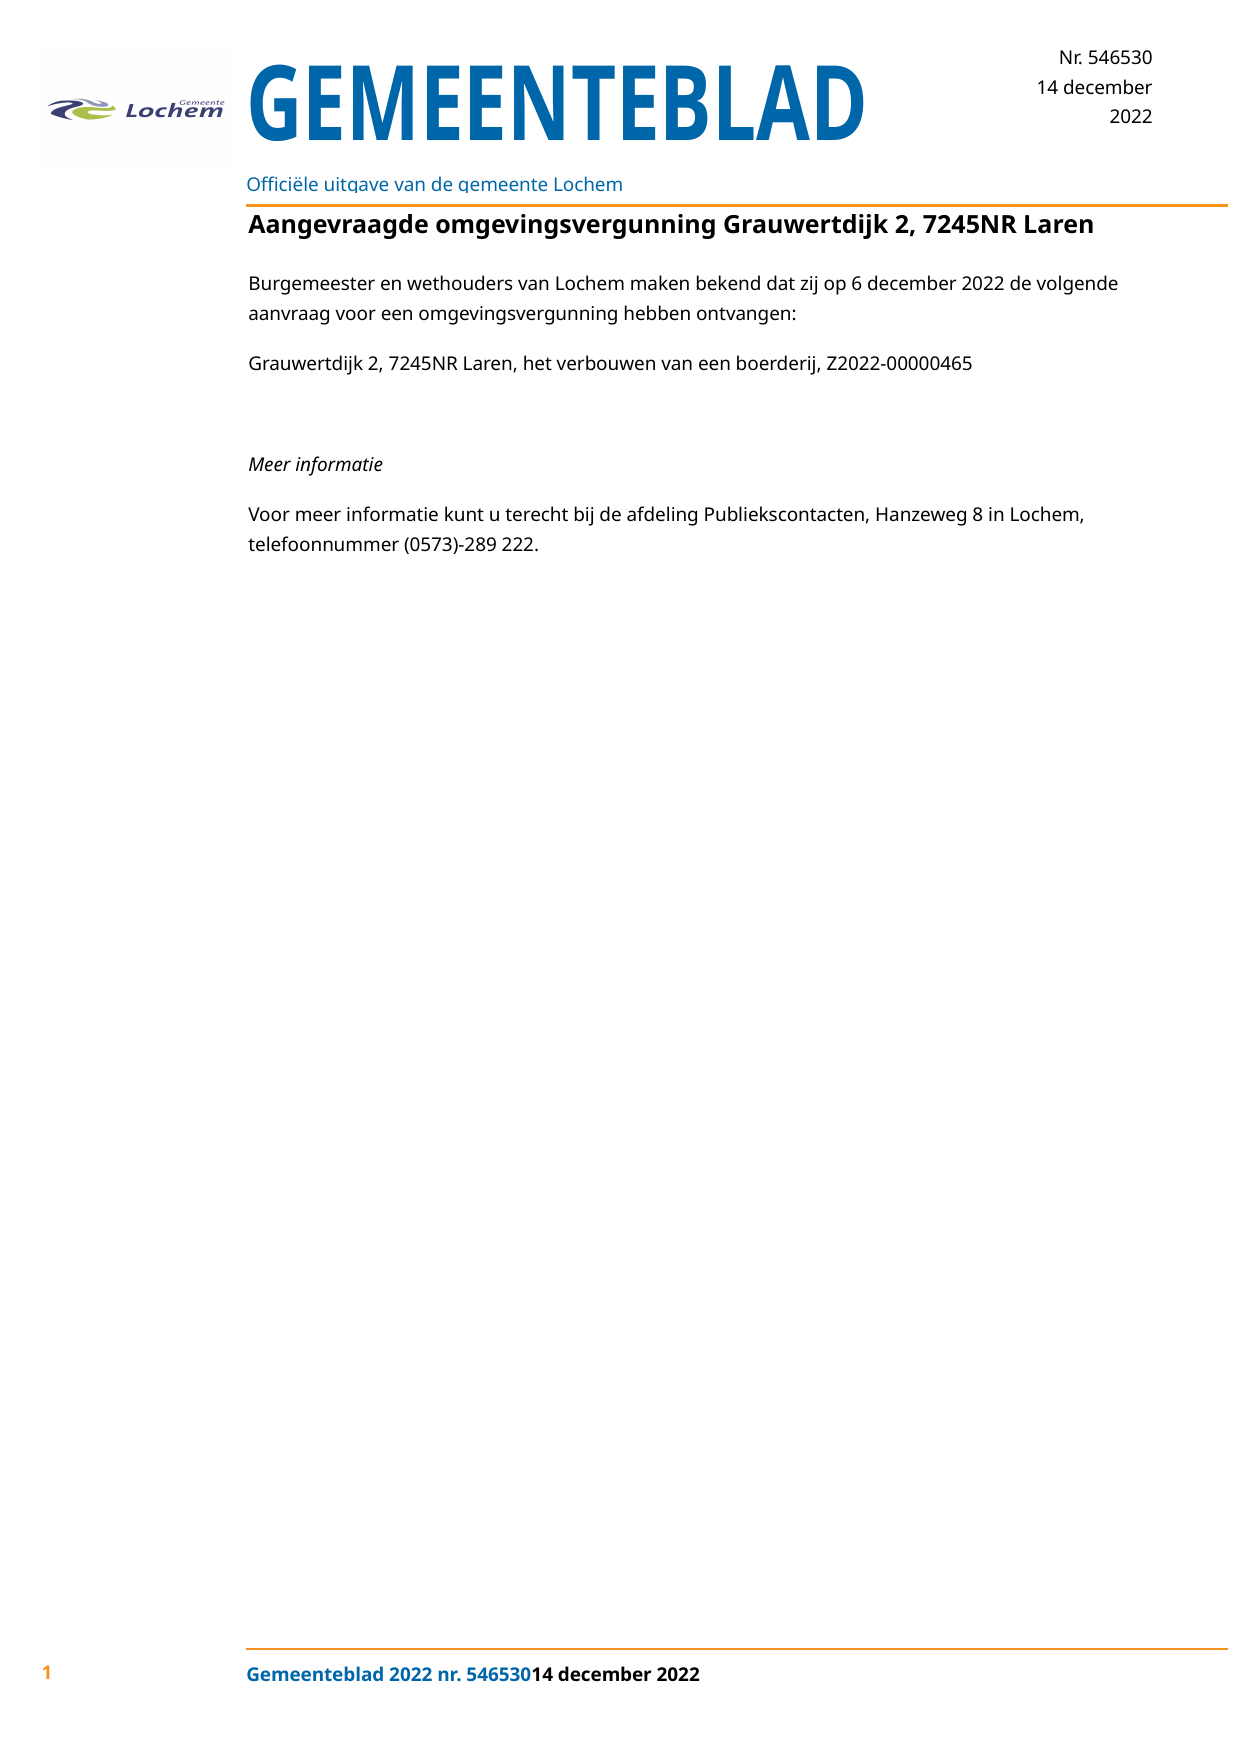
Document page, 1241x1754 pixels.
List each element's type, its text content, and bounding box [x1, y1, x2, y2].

text Meer informatie [248, 451, 1152, 477]
picture [41, 47, 231, 172]
text Voor meer informatie kunt u terecht bij de afdeling Publiekscontacten, Hanzeweg 8 in Lochem, telefoonnummer (0573)-289 222. [248, 502, 1152, 557]
text Aangevraagde omgevingsvergunning Grauwertdijk 2, 7245NR Laren [248, 207, 1152, 241]
text Burgemeester en wethouders van Lochem maken bekend dat zij op 6 december 2022 de volgende aanvraag voor een omgevingsvergunning hebben ontvangen: [248, 270, 1152, 326]
text Grauwertdijk 2, 7245NR Laren, het verbouwen van een boerderij, Z2022-00000465 [248, 350, 1152, 376]
